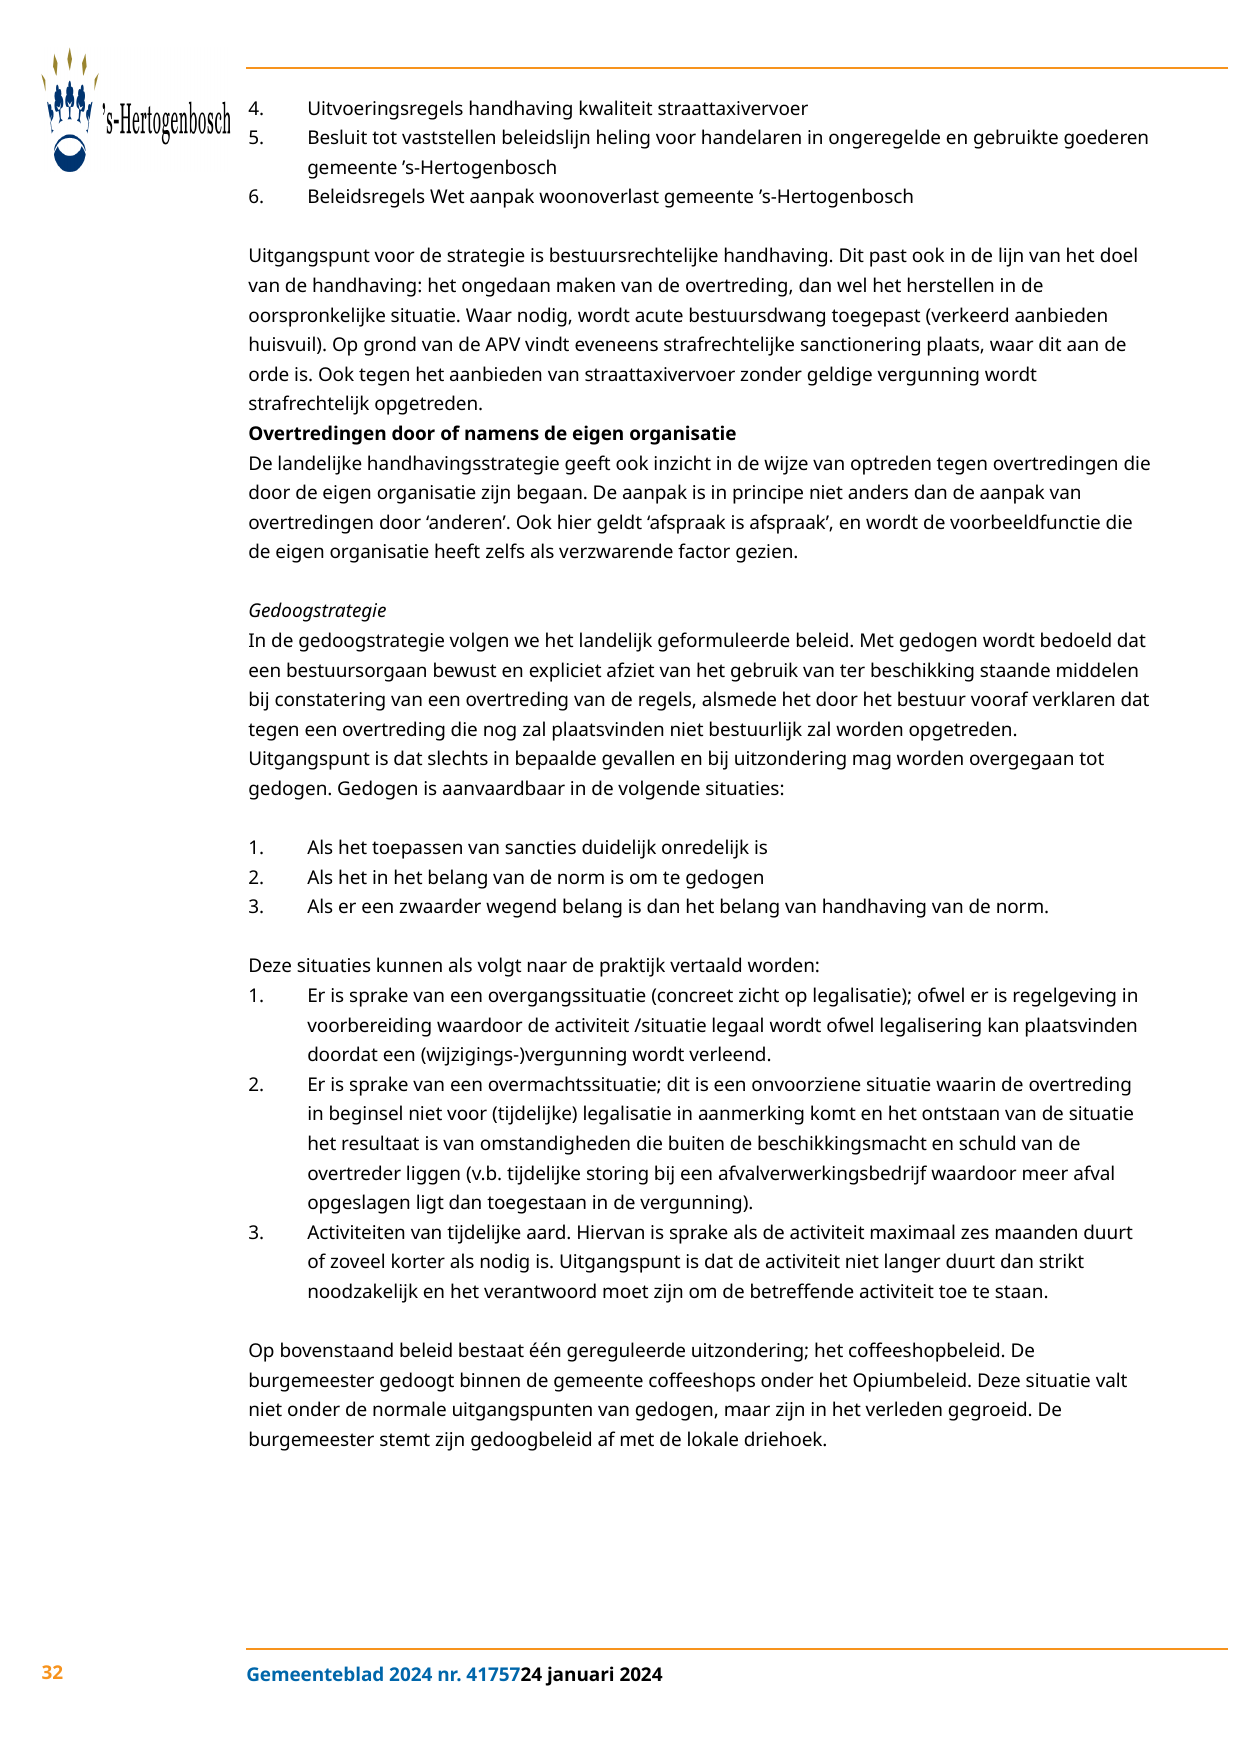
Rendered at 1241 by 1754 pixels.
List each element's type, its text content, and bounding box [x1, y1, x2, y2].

list Besluit tot vaststellen beleidslijn heling voor handelaren in ongeregelde en gebruikte goederen gemeente ’s-Hertogenbosch [248, 124, 1152, 180]
text Deze situaties kunnen als volgt naar de praktijk vertaald worden: [248, 953, 1152, 978]
list Beleidsregels Wet aanpak woonoverlast gemeente ’s-Hertogenbosch [248, 183, 1152, 209]
text Uitgangspunt voor de strategie is bestuursrechtelijke handhaving. Dit past ook in de lijn van het doel van de handhaving: het ongedaan maken van de overtreding, dan wel het herstellen in de oorspronkelijke situatie. Waar nodig, wordt acute bestuursdwang toegepast (verkeerd aanbieden huisvuil). Op grond van de APV vindt eveneens strafrechtelijke sanctionering plaats, waar dit aan de orde is. Ook tegen het aanbieden van straattaxivervoer zonder geldige vergunning wordt strafrechtelijk opgetreden. [248, 243, 1152, 416]
text Overtredingen door of namens de eigen organisatie [248, 420, 1152, 446]
list Er is sprake van een overgangssituatie (concreet zicht op legalisatie); ofwel er is regelgeving in voorbereiding waardoor de activiteit /situatie legaal wordt ofwel legalisering kan plaatsvinden doordat een (wijzigings-)vergunning wordt verleend. [248, 982, 1152, 1067]
list Als er een zwaarder wegend belang is dan het belang van handhaving van de norm. [248, 893, 1152, 919]
text Gedoogstrategie [248, 598, 1152, 623]
picture [41, 47, 231, 172]
list Als het toepassen van sancties duidelijk onredelijk is [248, 834, 1152, 860]
list Er is sprake van een overmachtssituatie; dit is een onvoorziene situatie waarin de overtreding in beginsel niet voor (tijdelijke) legalisatie in aanmerking komt en het ontstaan van de situatie het resultaat is van omstandigheden die buiten de beschikkingsmacht en schuld van de overtreder liggen (v.b. tijdelijke storing bij een afvalverwerkingsbedrijf waardoor meer afval opgeslagen ligt dan toegestaan in de vergunning). [248, 1071, 1152, 1215]
text Uitgangspunt is dat slechts in bepaalde gevallen en bij uitzondering mag worden overgegaan tot gedogen. Gedogen is aanvaardbaar in de volgende situaties: [248, 746, 1152, 801]
list Uitvoeringsregels handhaving kwaliteit straattaxivervoer [248, 95, 1152, 121]
text De landelijke handhavingsstrategie geeft ook inzicht in de wijze van optreden tegen overtredingen die door de eigen organisatie zijn begaan. De aanpak is in principe niet anders dan de aanpak van overtredingen door ‘anderen’. Ook hier geldt ‘afspraak is afspraak’, en wordt de voorbeeldfunctie die de eigen organisatie heeft zelfs als verzwarende factor gezien. [248, 450, 1152, 564]
text In de gedoogstrategie volgen we het landelijk geformuleerde beleid. Met gedogen wordt bedoeld dat een bestuursorgaan bewust en expliciet afziet van het gebruik van ter beschikking staande middelen bij constatering van een overtreding van de regels, alsmede het door het bestuur vooraf verklaren dat tegen een overtreding die nog zal plaatsvinden niet bestuurlijk zal worden opgetreden. [248, 627, 1152, 742]
text Op bovenstaand beleid bestaat één gereguleerde uitzondering; het coffeeshopbeleid. De burgemeester gedoogt binnen de gemeente coffeeshops onder het Opiumbeleid. Deze situatie valt niet onder de normale uitgangspunten van gedogen, maar zijn in het verleden gegroeid. De burgemeester stemt zijn gedoogbeleid af met de lokale driehoek. [248, 1337, 1152, 1452]
list Activiteiten van tijdelijke aard. Hiervan is sprake als de activiteit maximaal zes maanden duurt of zoveel korter als nodig is. Uitgangspunt is dat de activiteit niet langer duurt dan strikt noodzakelijk en het verantwoord moet zijn om de betreffende activiteit toe te staan. [248, 1219, 1152, 1304]
list Als het in het belang van de norm is om te gedogen [248, 864, 1152, 890]
